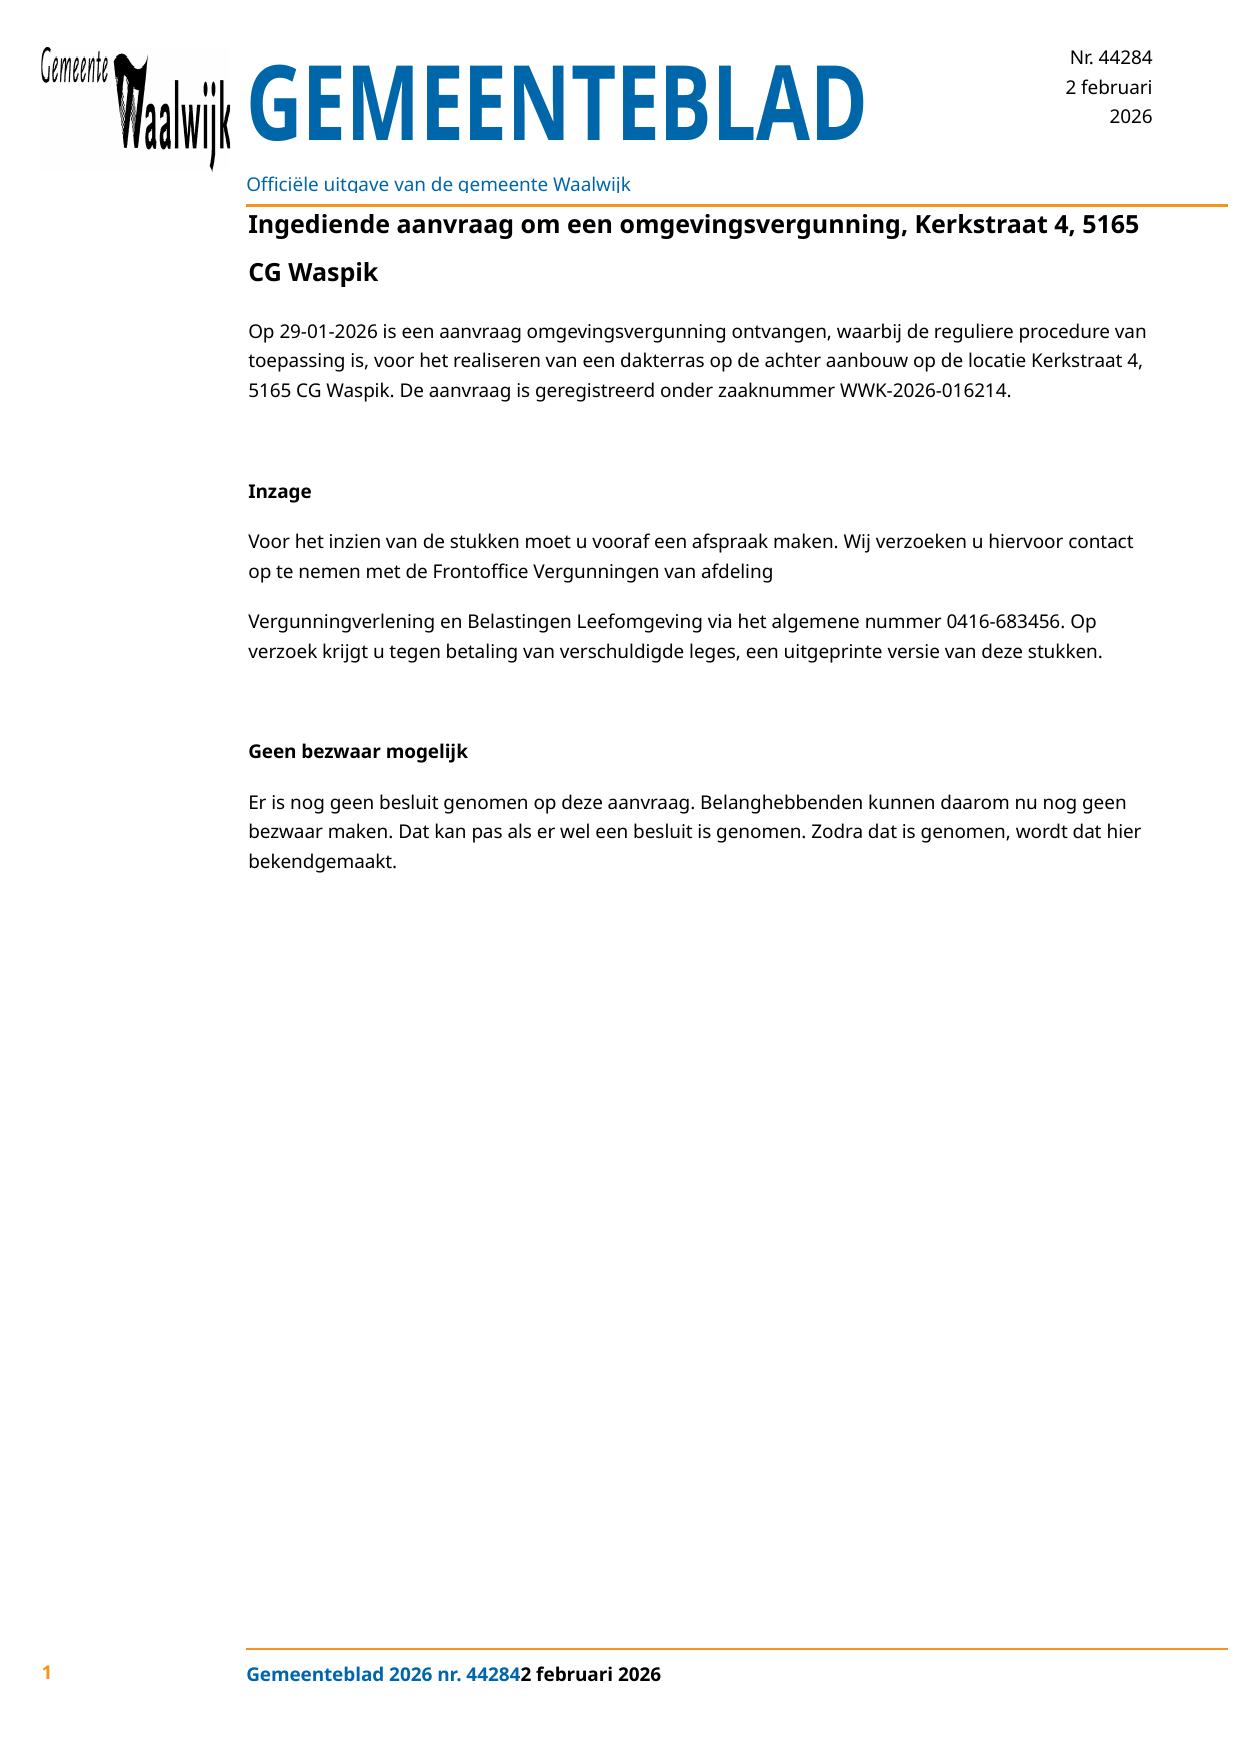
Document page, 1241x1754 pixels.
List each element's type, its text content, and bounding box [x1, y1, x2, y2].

text Er is nog geen besluit genomen op deze aanvraag. Belanghebbenden kunnen daarom nu nog geen bezwaar maken. Dat kan pas als er wel een besluit is genomen. Zodra dat is genomen, wordt dat hier bekendgemaakt. [248, 789, 1152, 874]
text Op 29-01-2026 is een aanvraag omgevingsvergunning ontvangen, waarbij de reguliere procedure van toepassing is, voor het realiseren van een dakterras op de achter aanbouw op de locatie Kerkstraat 4, 5165 CG Waspik. De aanvraag is geregistreerd onder zaaknummer WWK-2026-016214. [248, 318, 1152, 403]
text Geen bezwaar mogelijk [248, 739, 1152, 764]
text Ingediende aanvraag om een omgevingsvergunning, Kerkstraat 4, 5165 CG Waspik [248, 207, 1152, 288]
text Voor het inzien van de stukken moet u vooraf een afspraak maken. Wij verzoeken u hiervoor contact op te nemen met de Frontoffice Vergunningen van afdeling [248, 528, 1152, 584]
text Vergunningverlening en Belastingen Leefomgeving via het algemene nummer 0416-683456. Op verzoek krijgt u tegen betaling van verschuldigde leges, een uitgeprinte versie van deze stukken. [248, 608, 1152, 664]
picture [41, 47, 231, 172]
text Inzage [248, 478, 1152, 504]
